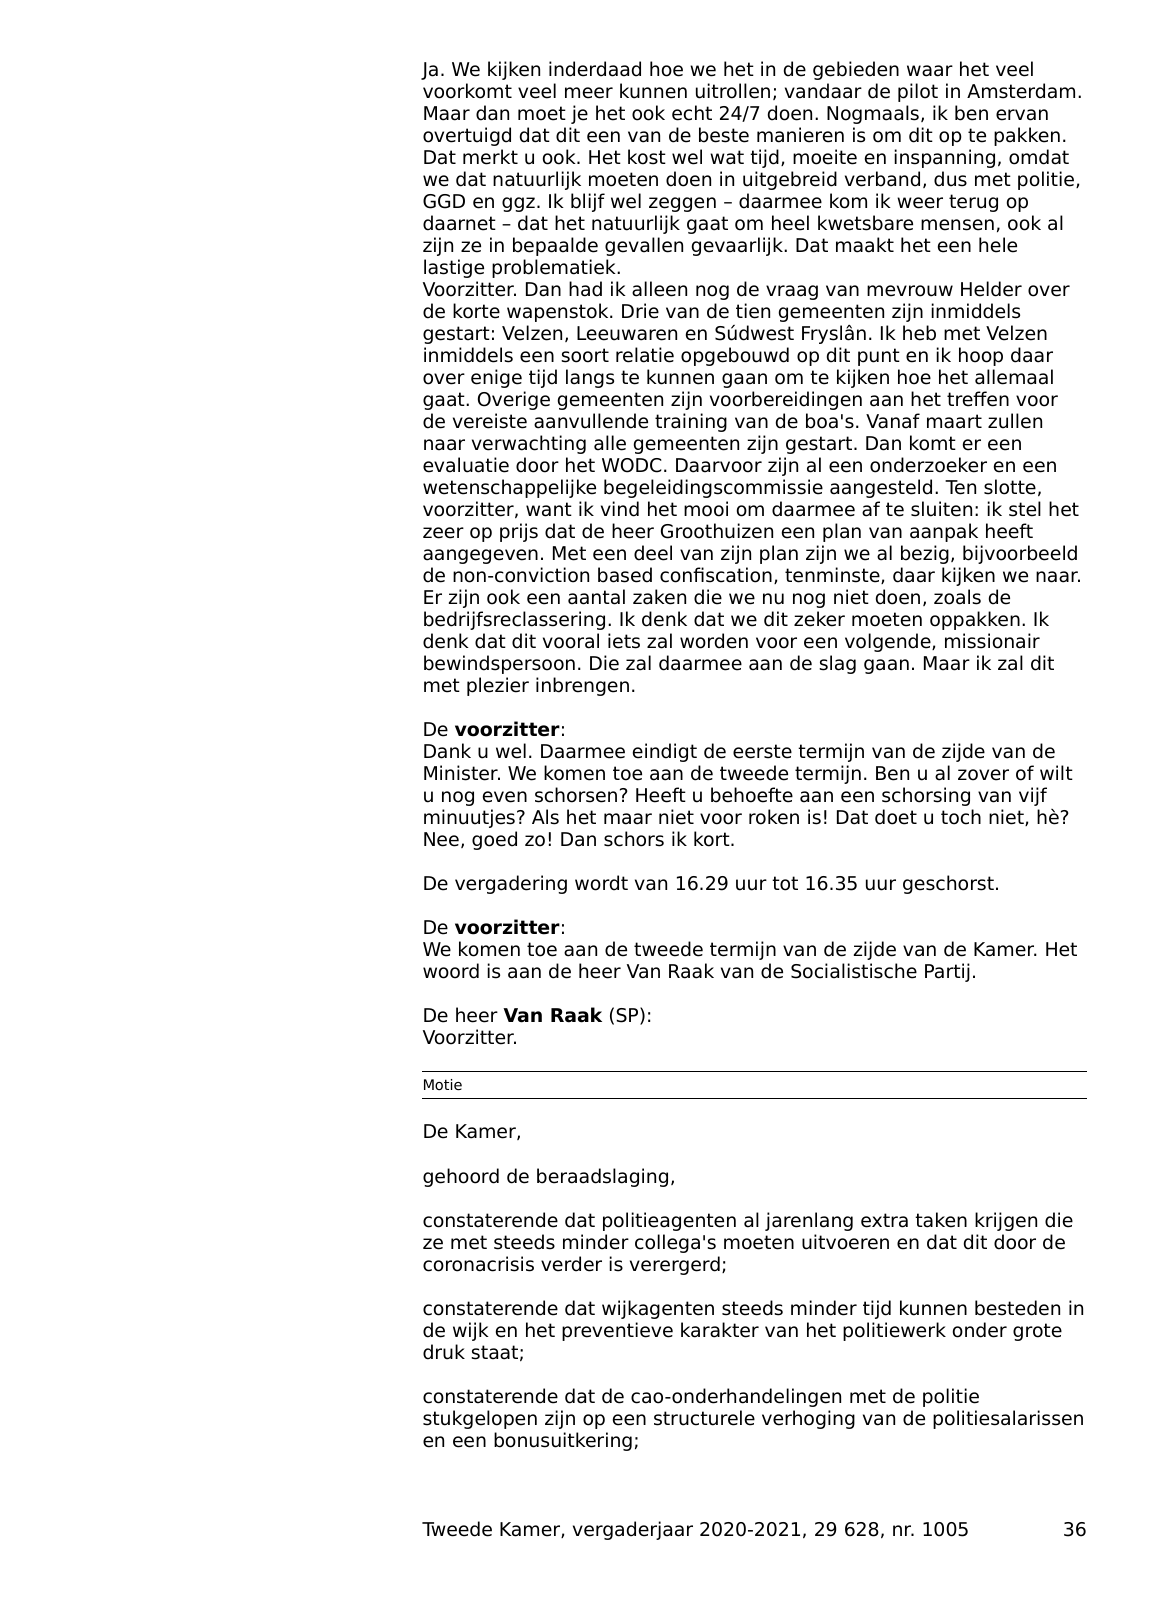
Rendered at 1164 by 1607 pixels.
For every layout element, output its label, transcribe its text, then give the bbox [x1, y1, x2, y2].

text constaterende dat politieagenten al jarenlang extra taken krijgen die ze met steeds minder collega's moeten uitvoeren en dat dit door de coronacrisis verder is verergerd; [422, 1210, 1087, 1276]
text constaterende dat wijkagenten steeds minder tijd kunnen besteden in de wijk en het preventieve karakter van het politiewerk onder grote druk staat; [422, 1298, 1087, 1364]
text De Kamer, [422, 1121, 1087, 1143]
text De heer Van Raak (SP): [422, 1005, 1087, 1027]
text De voorzitter: [422, 917, 1087, 939]
text gehoord de beraadslaging, [422, 1166, 1087, 1188]
text Dank u wel. Daarmee eindigt de eerste termijn van de zijde van de Minister. We komen toe aan de tweede termijn. Ben u al zover of wilt u nog even schorsen? Heeft u behoefte aan een schorsing van vijf minuutjes? Als het maar niet voor roken is! Dat doet u toch niet, hè? Nee, goed zo! Dan schors ik kort. [422, 741, 1087, 851]
text De voorzitter: [422, 719, 1087, 741]
text We komen toe aan de tweede termijn van de zijde van de Kamer. Het woord is aan de heer Van Raak van de Socialistische Partij. [422, 939, 1087, 983]
table_header Motie [422, 1072, 1087, 1098]
text Voorzitter. [422, 1027, 1087, 1049]
text De vergadering wordt van 16.29 uur tot 16.35 uur geschorst. [422, 873, 1087, 895]
text Voorzitter. Dan had ik alleen nog de vraag van mevrouw Helder over de korte wapenstok. Drie van de tien gemeenten zijn inmiddels gestart: Velzen, Leeuwaren en Súdwest Fryslân. Ik heb met Velzen inmiddels een soort relatie opgebouwd op dit punt en ik hoop daar over enige tijd langs te kunnen gaan om te kijken hoe het allemaal gaat. Overige gemeenten zijn voorbereidingen aan het treffen voor de vereiste aanvullende training van de boa's. Vanaf maart zullen naar verwachting alle gemeenten zijn gestart. Dan komt er een evaluatie door het WODC. Daarvoor zijn al een onderzoeker en een wetenschappelijke begeleidingscommissie aangesteld. Ten slotte, voorzitter, want ik vind het mooi om daarmee af te sluiten: ik stel het zeer op prijs dat de heer Groothuizen een plan van aanpak heeft aangegeven. Met een deel van zijn plan zijn we al bezig, bijvoorbeeld de non-conviction based confiscation, tenminste, daar kijken we naar. Er zijn ook een aantal zaken die we nu nog niet doen, zoals de bedrijfsreclassering. Ik denk dat we dit zeker moeten oppakken. Ik denk dat dit vooral iets zal worden voor een volgende, missionair bewindspersoon. Die zal daarmee aan de slag gaan. Maar ik zal dit met plezier inbrengen. [422, 279, 1087, 696]
text Ja. We kijken inderdaad hoe we het in de gebieden waar het veel voorkomt veel meer kunnen uitrollen; vandaar de pilot in Amsterdam. Maar dan moet je het ook echt 24/7 doen. Nogmaals, ik ben ervan overtuigd dat dit een van de beste manieren is om dit op te pakken. Dat merkt u ook. Het kost wel wat tijd, moeite en inspanning, omdat we dat natuurlijk moeten doen in uitgebreid verband, dus met politie, GGD en ggz. Ik blijf wel zeggen – daarmee kom ik weer terug op daarnet – dat het natuurlijk gaat om heel kwetsbare mensen, ook al zijn ze in bepaalde gevallen gevaarlijk. Dat maakt het een hele lastige problematiek. [422, 59, 1087, 279]
text constaterende dat de cao-onderhandelingen met de politie stukgelopen zijn op een structurele verhoging van de politiesalarissen en een bonusuitkering; [422, 1386, 1087, 1452]
